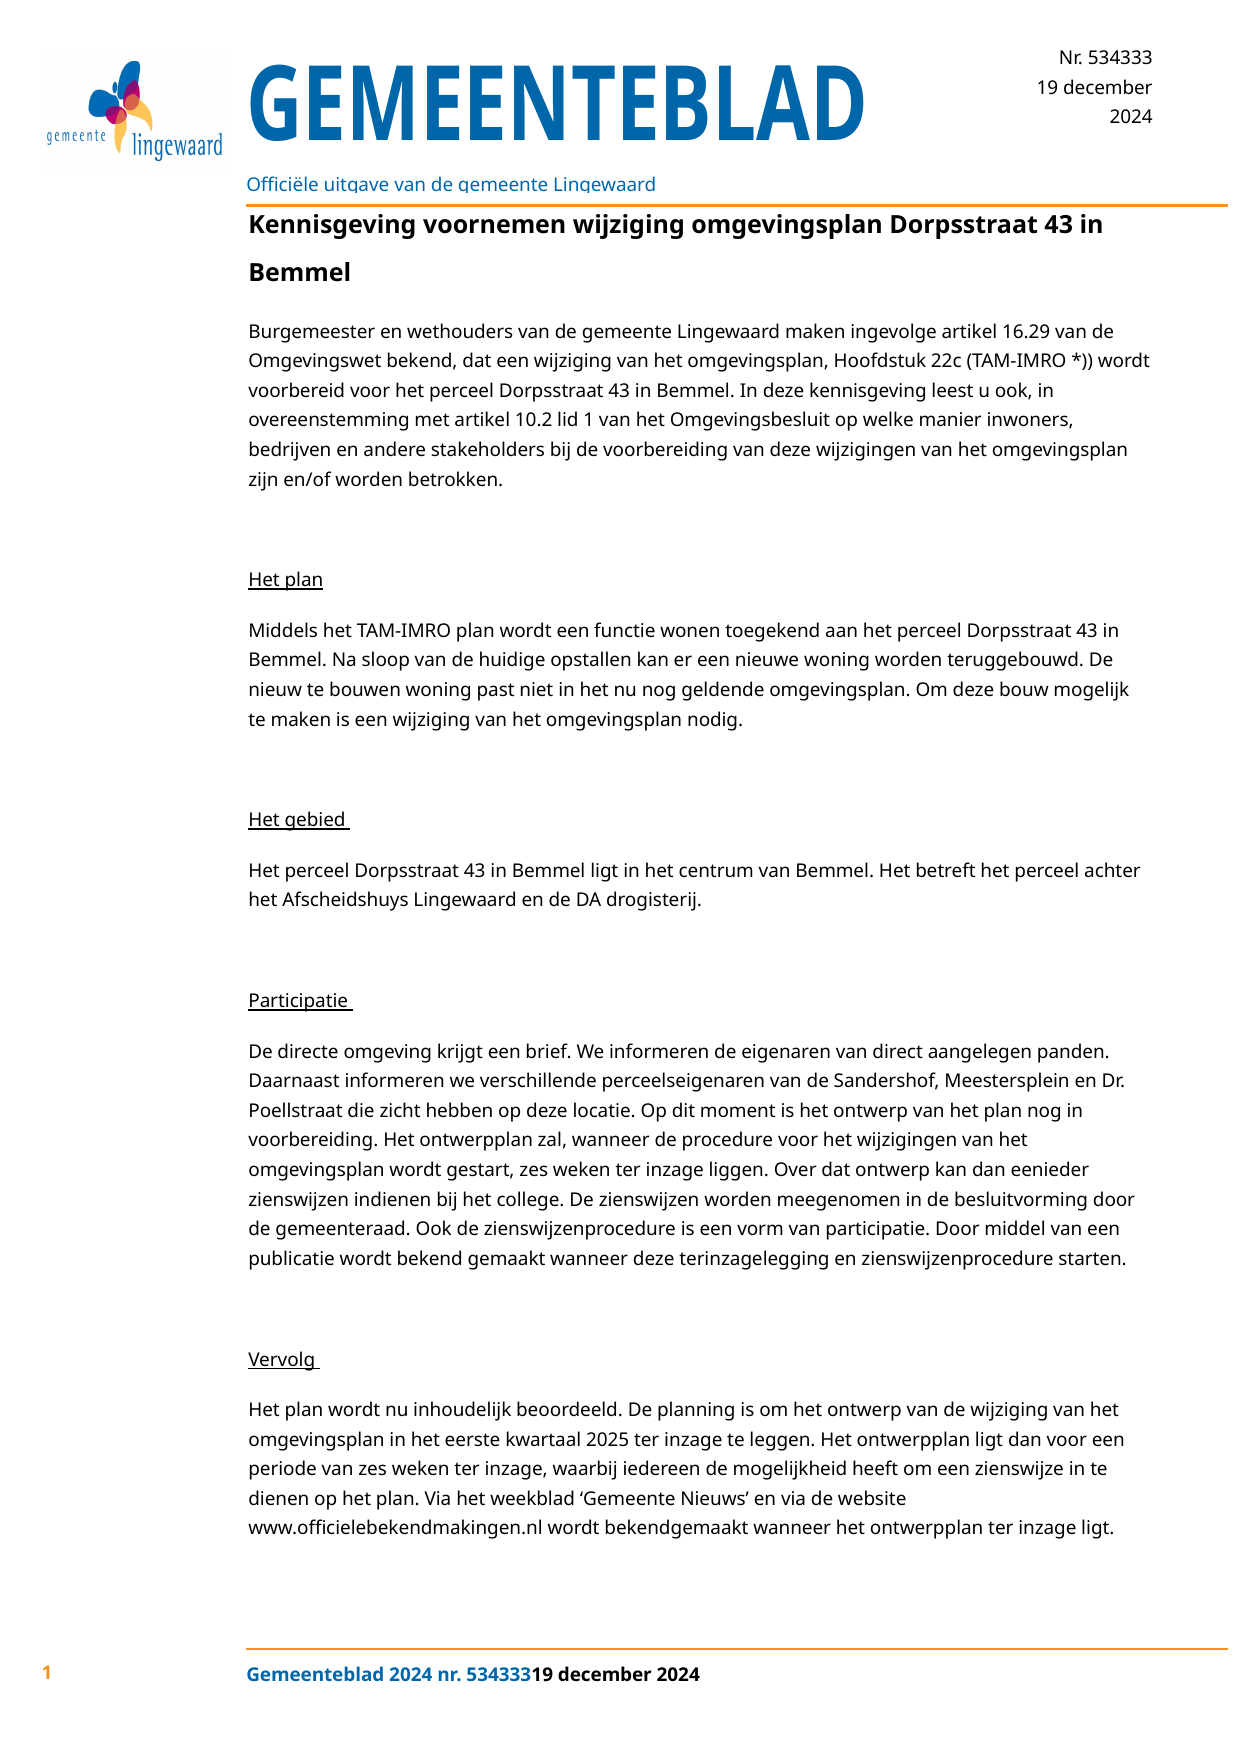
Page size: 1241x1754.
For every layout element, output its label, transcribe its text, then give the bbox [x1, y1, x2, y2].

text Het plan wordt nu inhoudelijk beoordeeld. De planning is om het ontwerp van de wijziging van het omgevingsplan in het eerste kwartaal 2025 ter inzage te leggen. Het ontwerpplan ligt dan voor een periode van zes weken ter inzage, waarbij iedereen de mogelijkheid heeft om een zienswijze in te dienen op het plan. Via het weekblad ‘Gemeente Nieuws’ en via de website www.officielebekendmakingen.nl wordt bekendgemaakt wanneer het ontwerpplan ter inzage ligt. [248, 1396, 1152, 1540]
text Het perceel Dorpsstraat 43 in Bemmel ligt in het centrum van Bemmel. Het betreft het perceel achter het Afscheidshuys Lingewaard en de DA drogisterij. [248, 857, 1152, 912]
picture [41, 47, 231, 172]
text Middels het TAM-IMRO plan wordt een functie wonen toegekend aan het perceel Dorpsstraat 43 in Bemmel. Na sloop van de huidige opstallen kan er een nieuwe woning worden teruggebouwd. De nieuw te bouwen woning past niet in het nu nog geldende omgevingsplan. Om deze bouw mogelijk te maken is een wijziging van het omgevingsplan nodig. [248, 617, 1152, 732]
text Vervolg [248, 1346, 1152, 1372]
text Het plan [248, 567, 1152, 592]
text Het gebied [248, 807, 1152, 832]
text Burgemeester en wethouders van de gemeente Lingewaard maken ingevolge artikel 16.29 van de Omgevingswet bekend, dat een wijziging van het omgevingsplan, Hoofdstuk 22c (TAM-IMRO *)) wordt voorbereid voor het perceel Dorpsstraat 43 in Bemmel. In deze kennisgeving leest u ook, in overeenstemming met artikel 10.2 lid 1 van het Omgevingsbesluit op welke manier inwoners, bedrijven en andere stakeholders bij de voorbereiding van deze wijzigingen van het omgevingsplan zijn en/of worden betrokken. [248, 318, 1152, 492]
text De directe omgeving krijgt een brief. We informeren de eigenaren van direct aangelegen panden. Daarnaast informeren we verschillende perceelseigenaren van de Sandershof, Meestersplein en Dr. Poellstraat die zicht hebben op deze locatie. Op dit moment is het ontwerp van het plan nog in voorbereiding. Het ontwerpplan zal, wanneer de procedure voor het wijzigingen van het omgevingsplan wordt gestart, zes weken ter inzage liggen. Over dat ontwerp kan dan eenieder zienswijzen indienen bij het college. De zienswijzen worden meegenomen in de besluitvorming door de gemeenteraad. Ook de zienswijzenprocedure is een vorm van participatie. Door middel van een publicatie wordt bekend gemaakt wanneer deze terinzagelegging en zienswijzenprocedure starten. [248, 1038, 1152, 1271]
text Participatie [248, 987, 1152, 1013]
text Kennisgeving voornemen wijziging omgevingsplan Dorpsstraat 43 in Bemmel [248, 207, 1152, 288]
